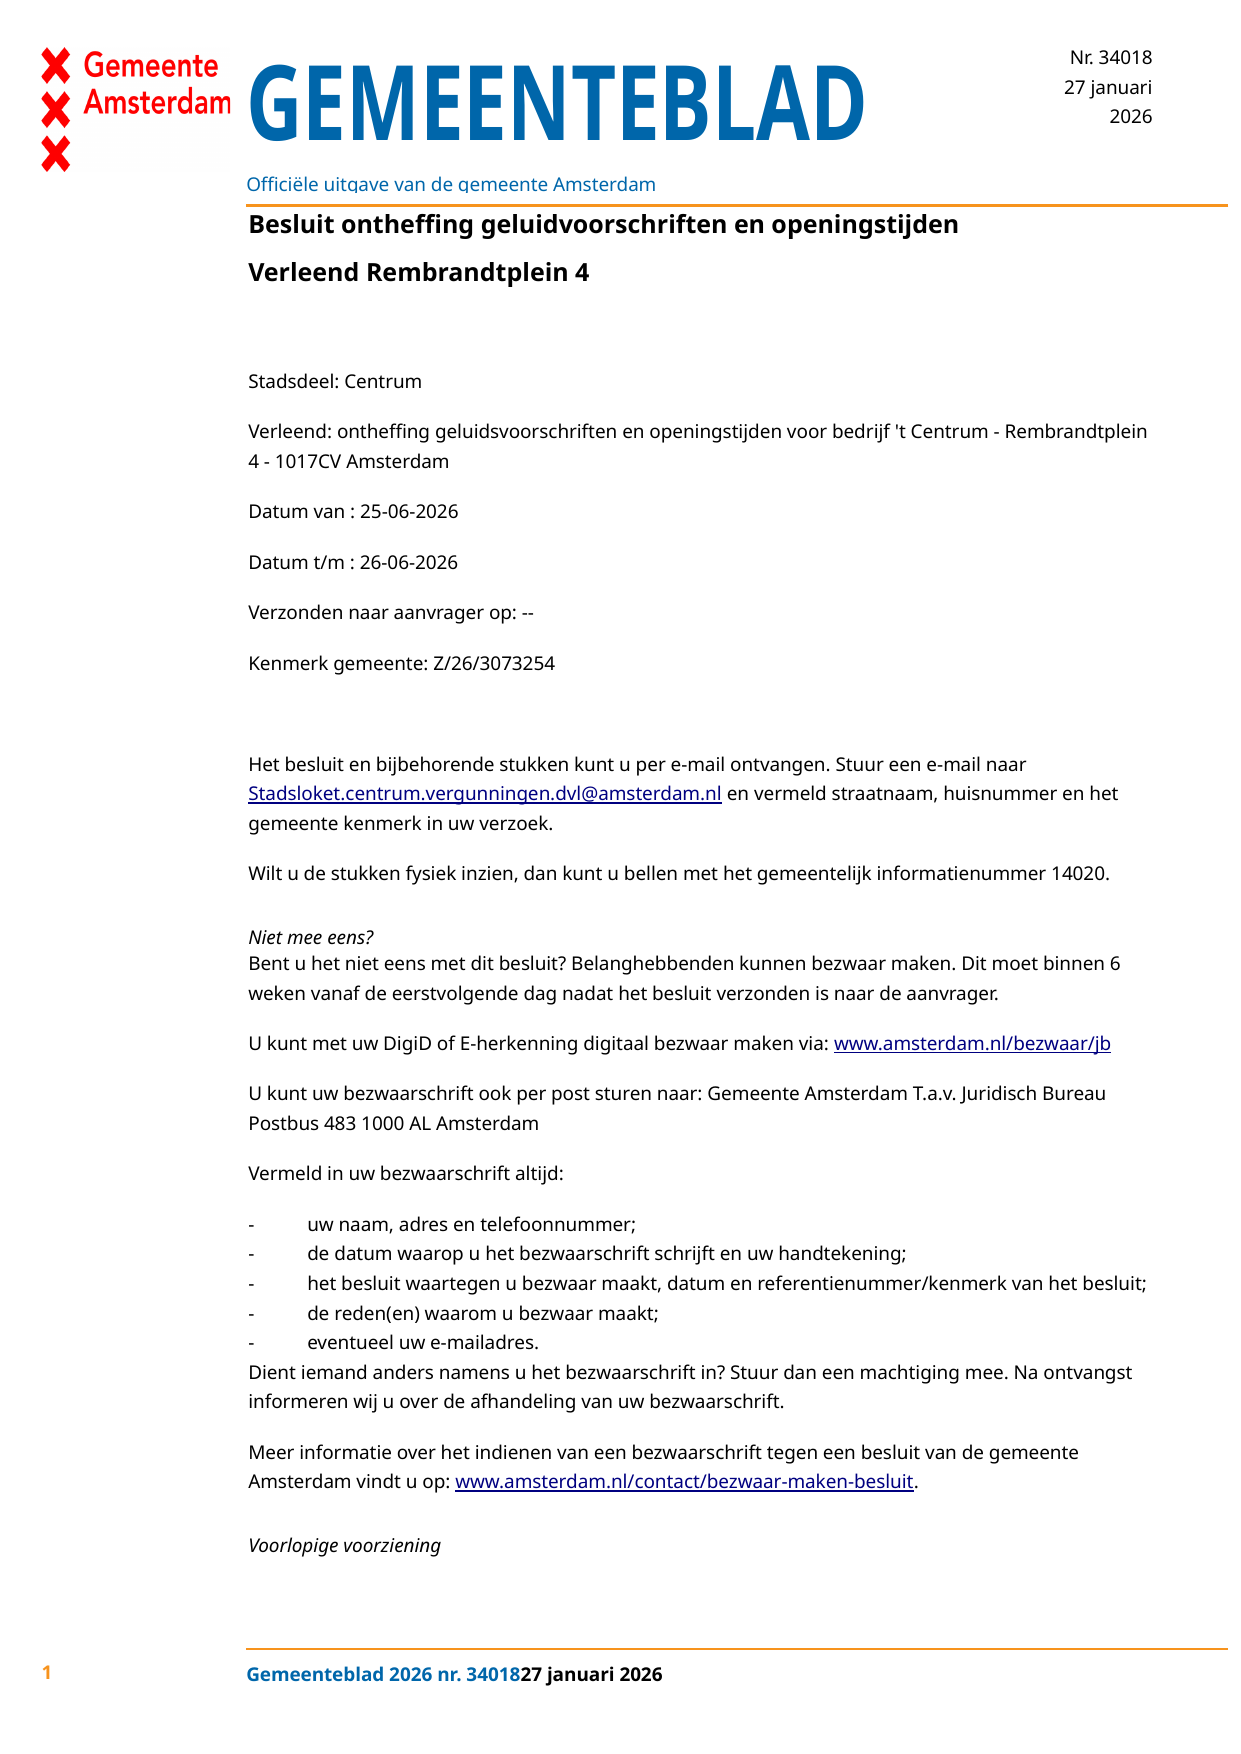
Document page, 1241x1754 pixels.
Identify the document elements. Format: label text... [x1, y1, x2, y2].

list het besluit waartegen u bezwaar maakt, datum en referentienummer/kenmerk van het besluit; [248, 1270, 1152, 1296]
text Besluit ontheffing geluidvoorschriften en openingstijden Verleend Rembrandtplein 4 [248, 207, 1152, 288]
text Niet mee eens? [248, 924, 1152, 950]
text Dient iemand anders namens u het bezwaarschrift in? Stuur dan een machtiging mee. Na ontvangst informeren wij u over de afhandeling van uw bezwaarschrift. [248, 1359, 1152, 1414]
list de datum waarop u het bezwaarschrift schrijft en uw handtekening; [248, 1241, 1152, 1266]
text Datum t/m : 26-06-2026 [248, 549, 1152, 575]
text U kunt met uw DigiD of E-herkenning digitaal bezwaar maken via: www.amsterdam.nl/bezwaar/jb [248, 1030, 1152, 1056]
text Bent u het niet eens met dit besluit? Belanghebbenden kunnen bezwaar maken. Dit moet binnen 6 weken vanaf de eerstvolgende dag nadat het besluit verzonden is naar de aanvrager. [248, 950, 1152, 1005]
text Verzonden naar aanvrager op: -- [248, 599, 1152, 625]
text Wilt u de stukken fysiek inzien, dan kunt u bellen met het gemeentelijk informatienummer 14020. [248, 860, 1152, 886]
text Datum van : 25-06-2026 [248, 499, 1152, 524]
text Meer informatie over het indienen van een bezwaarschrift tegen een besluit van de gemeente Amsterdam vindt u op: www.amsterdam.nl/contact/bezwaar-maken-besluit. [248, 1439, 1152, 1494]
text Verleend: ontheffing geluidsvoorschriften en openingstijden voor bedrijf 't Centrum - Rembrandtplein 4 - 1017CV Amsterdam [248, 419, 1152, 474]
text U kunt uw bezwaarschrift ook per post sturen naar: Gemeente Amsterdam T.a.v. Juridisch Bureau Postbus 483 1000 AL Amsterdam [248, 1081, 1152, 1136]
text Voorlopige voorziening [248, 1532, 1152, 1558]
list uw naam, adres en telefoonnummer; [248, 1211, 1152, 1237]
list de reden(en) waarom u bezwaar maakt; [248, 1300, 1152, 1325]
text Vermeld in uw bezwaarschrift altijd: [248, 1161, 1152, 1186]
text Het besluit en bijbehorende stukken kunt u per e-mail ontvangen. Stuur een e-mail naar Stadsloket.centrum.vergunningen.dvl@amsterdam.nl en vermeld straatnaam, huisnummer en het gemeente kenmerk in uw verzoek. [248, 751, 1152, 836]
list eventueel uw e-mailadres. [248, 1329, 1152, 1355]
text Kenmerk gemeente: Z/26/3073254 [248, 650, 1152, 676]
picture [41, 47, 231, 172]
text Stadsdeel: Centrum [248, 368, 1152, 394]
